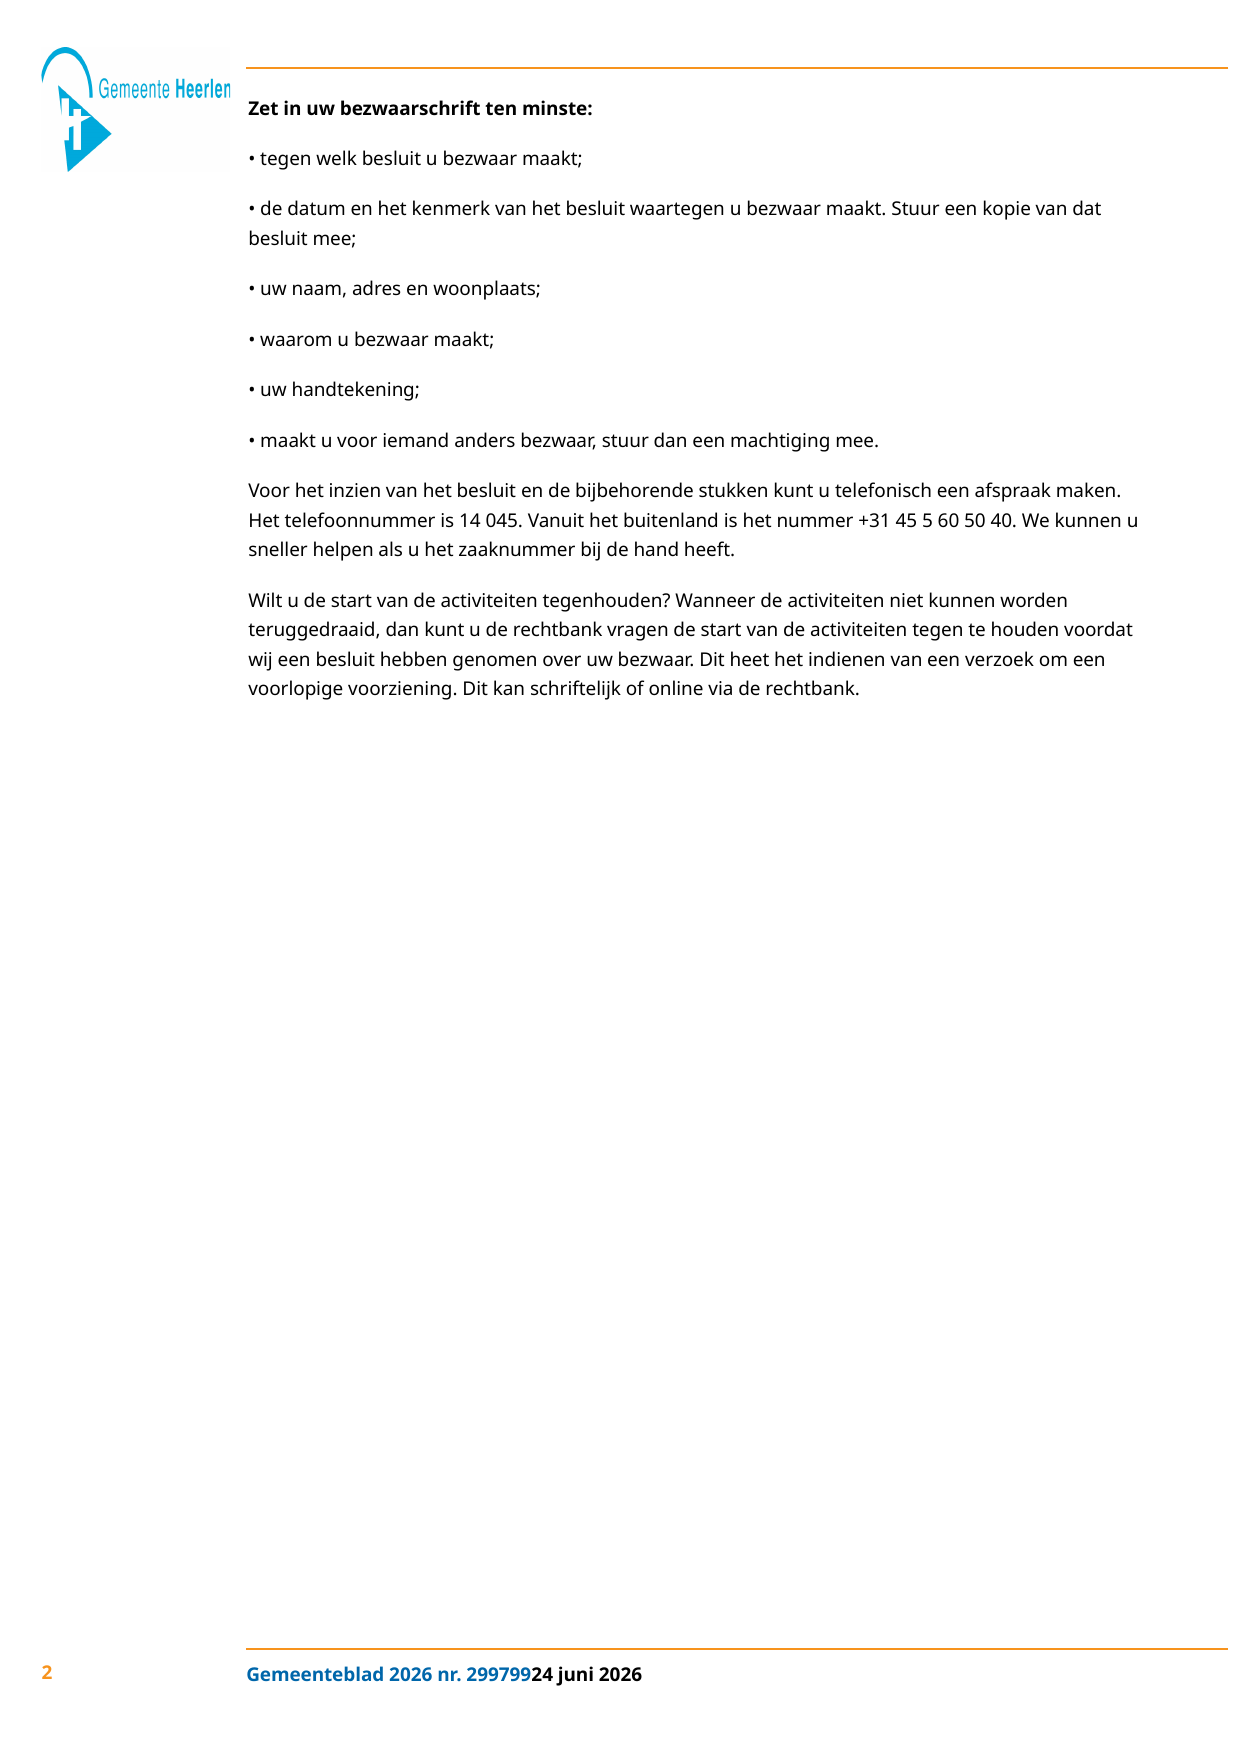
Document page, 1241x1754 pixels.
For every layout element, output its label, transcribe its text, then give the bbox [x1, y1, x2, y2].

text • maakt u voor iemand anders bezwaar, stuur dan een machtiging mee. [248, 427, 1152, 453]
text • de datum en het kenmerk van het besluit waartegen u bezwaar maakt. Stuur een kopie van dat besluit mee; [248, 196, 1152, 251]
text • waarom u bezwaar maakt; [248, 326, 1152, 352]
text Voor het inzien van het besluit en de bijbehorende stukken kunt u telefonisch een afspraak maken. Het telefoonnummer is 14 045. Vanuit het buitenland is het nummer +31 45 5 60 50 40. We kunnen u sneller helpen als u het zaaknummer bij de hand heeft. [248, 477, 1152, 562]
picture [41, 47, 231, 172]
text • uw naam, adres en woonplaats; [248, 276, 1152, 301]
text • uw handtekening; [248, 376, 1152, 402]
picture [41, 47, 59, 70]
text • tegen welk besluit u bezwaar maakt; [248, 145, 1152, 171]
text Zet in uw bezwaarschrift ten minste: [248, 95, 1152, 121]
text Wilt u de start van de activiteiten tegenhouden? Wanneer de activiteiten niet kunnen worden teruggedraaid, dan kunt u de rechtbank vragen de start van de activiteiten tegen te houden voordat wij een besluit hebben genomen over uw bezwaar. Dit heet het indienen van een verzoek om een voorlopige voorziening. Dit kan schriftelijk of online via de rechtbank. [248, 587, 1152, 701]
